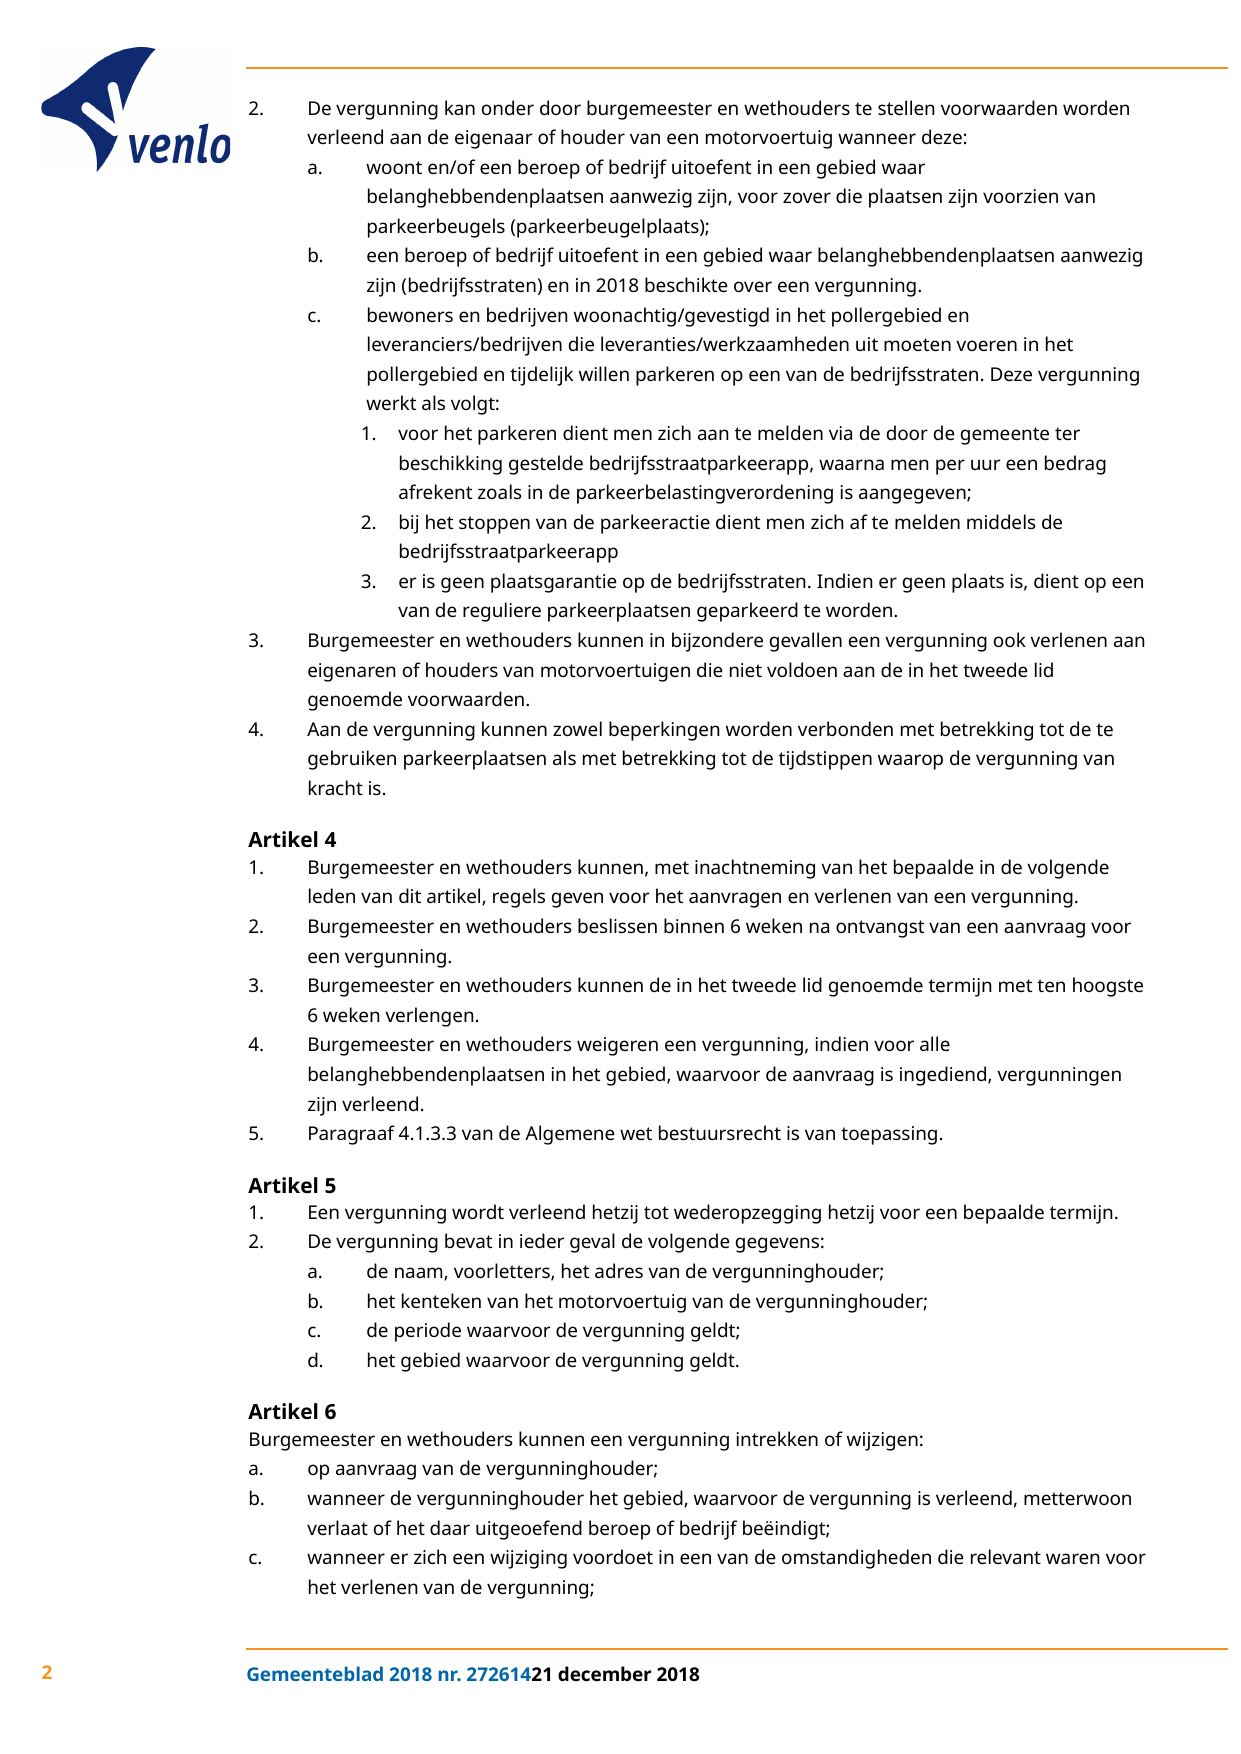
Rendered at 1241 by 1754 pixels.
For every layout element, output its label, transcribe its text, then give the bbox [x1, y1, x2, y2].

list het kenteken van het motorvoertuig van de vergunninghouder; [307, 1288, 1152, 1314]
list Een vergunning wordt verleend hetzij tot wederopzegging hetzij voor een bepaalde termijn. [248, 1199, 1152, 1225]
list wanneer er zich een wijziging voordoet in een van de omstandigheden die relevant waren voor het verlenen van de vergunning; [248, 1544, 1152, 1599]
list Burgemeester en wethouders beslissen binnen 6 weken na ontvangst van een aanvraag voor een vergunning. [248, 913, 1152, 968]
list Burgemeester en wethouders weigeren een vergunning, indien voor alle belanghebbendenplaatsen in het gebied, waarvoor de aanvraag is ingediend, vergunningen zijn verleend. [248, 1032, 1152, 1116]
list woont en/of een beroep of bedrijf uitoefent in een gebied waar belanghebbendenplaatsen aanwezig zijn, voor zover die plaatsen zijn voorzien van parkeerbeugels (parkeerbeugelplaats); [307, 154, 1152, 239]
list Burgemeester en wethouders kunnen, met inachtneming van het bepaalde in de volgende leden van dit artikel, regels geven voor het aanvragen en verlenen van een vergunning. [248, 854, 1152, 909]
list een beroep of bedrijf uitoefent in een gebied waar belanghebbendenplaatsen aanwezig zijn (bedrijfsstraten) en in 2018 beschikte over een vergunning. [307, 243, 1152, 298]
list de periode waarvoor de vergunning geldt; [307, 1317, 1152, 1343]
text Artikel 5 [248, 1171, 1152, 1199]
list Burgemeester en wethouders kunnen in bijzondere gevallen een vergunning ook verlenen aan eigenaren of houders van motorvoertuigen die niet voldoen aan de in het tweede lid genoemde voorwaarden. [248, 627, 1152, 712]
text Artikel 4 [248, 826, 1152, 854]
list het gebied waarvoor de vergunning geldt. [307, 1347, 1152, 1373]
list Burgemeester en wethouders kunnen de in het tweede lid genoemde termijn met ten hoogste 6 weken verlengen. [248, 972, 1152, 1028]
list De vergunning bevat in ieder geval de volgende gegevens: [248, 1229, 1152, 1254]
list voor het parkeren dient men zich aan te melden via de door de gemeente ter beschikking gestelde bedrijfsstraatparkeerapp, waarna men per uur een bedrag afrekent zoals in de parkeerbelastingverordening is aangegeven; [361, 420, 1152, 505]
picture [41, 47, 231, 172]
list er is geen plaatsgarantie op de bedrijfsstraten. Indien er geen plaats is, dient op een van de reguliere parkeerplaatsen geparkeerd te worden. [361, 568, 1152, 623]
list Paragraaf 4.1.3.3 van de Algemene wet bestuursrecht is van toepassing. [248, 1120, 1152, 1146]
list bewoners en bedrijven woonachtig/gevestigd in het pollergebied en leveranciers/bedrijven die leveranties/werkzaamheden uit moeten voeren in het pollergebied en tijdelijk willen parkeren op een van de bedrijfsstraten. Deze vergunning werkt als volgt: [307, 302, 1152, 416]
list wanneer de vergunninghouder het gebied, waarvoor de vergunning is verleend, metterwoon verlaat of het daar uitgeoefend beroep of bedrijf beëindigt; [248, 1485, 1152, 1540]
text Artikel 6 [248, 1397, 1152, 1426]
text Burgemeester en wethouders kunnen een vergunning intrekken of wijzigen: [248, 1426, 1152, 1452]
list Aan de vergunning kunnen zowel beperkingen worden verbonden met betrekking tot de te gebruiken parkeerplaatsen als met betrekking tot de tijdstippen waarop de vergunning van kracht is. [248, 716, 1152, 801]
list De vergunning kan onder door burgemeester en wethouders te stellen voorwaarden worden verleend aan de eigenaar of houder van een motorvoertuig wanneer deze: [248, 95, 1152, 150]
list bij het stoppen van de parkeeractie dient men zich af te melden middels de bedrijfsstraatparkeerapp [361, 509, 1152, 564]
list op aanvraag van de vergunninghouder; [248, 1456, 1152, 1481]
list de naam, voorletters, het adres van de vergunninghouder; [307, 1258, 1152, 1284]
